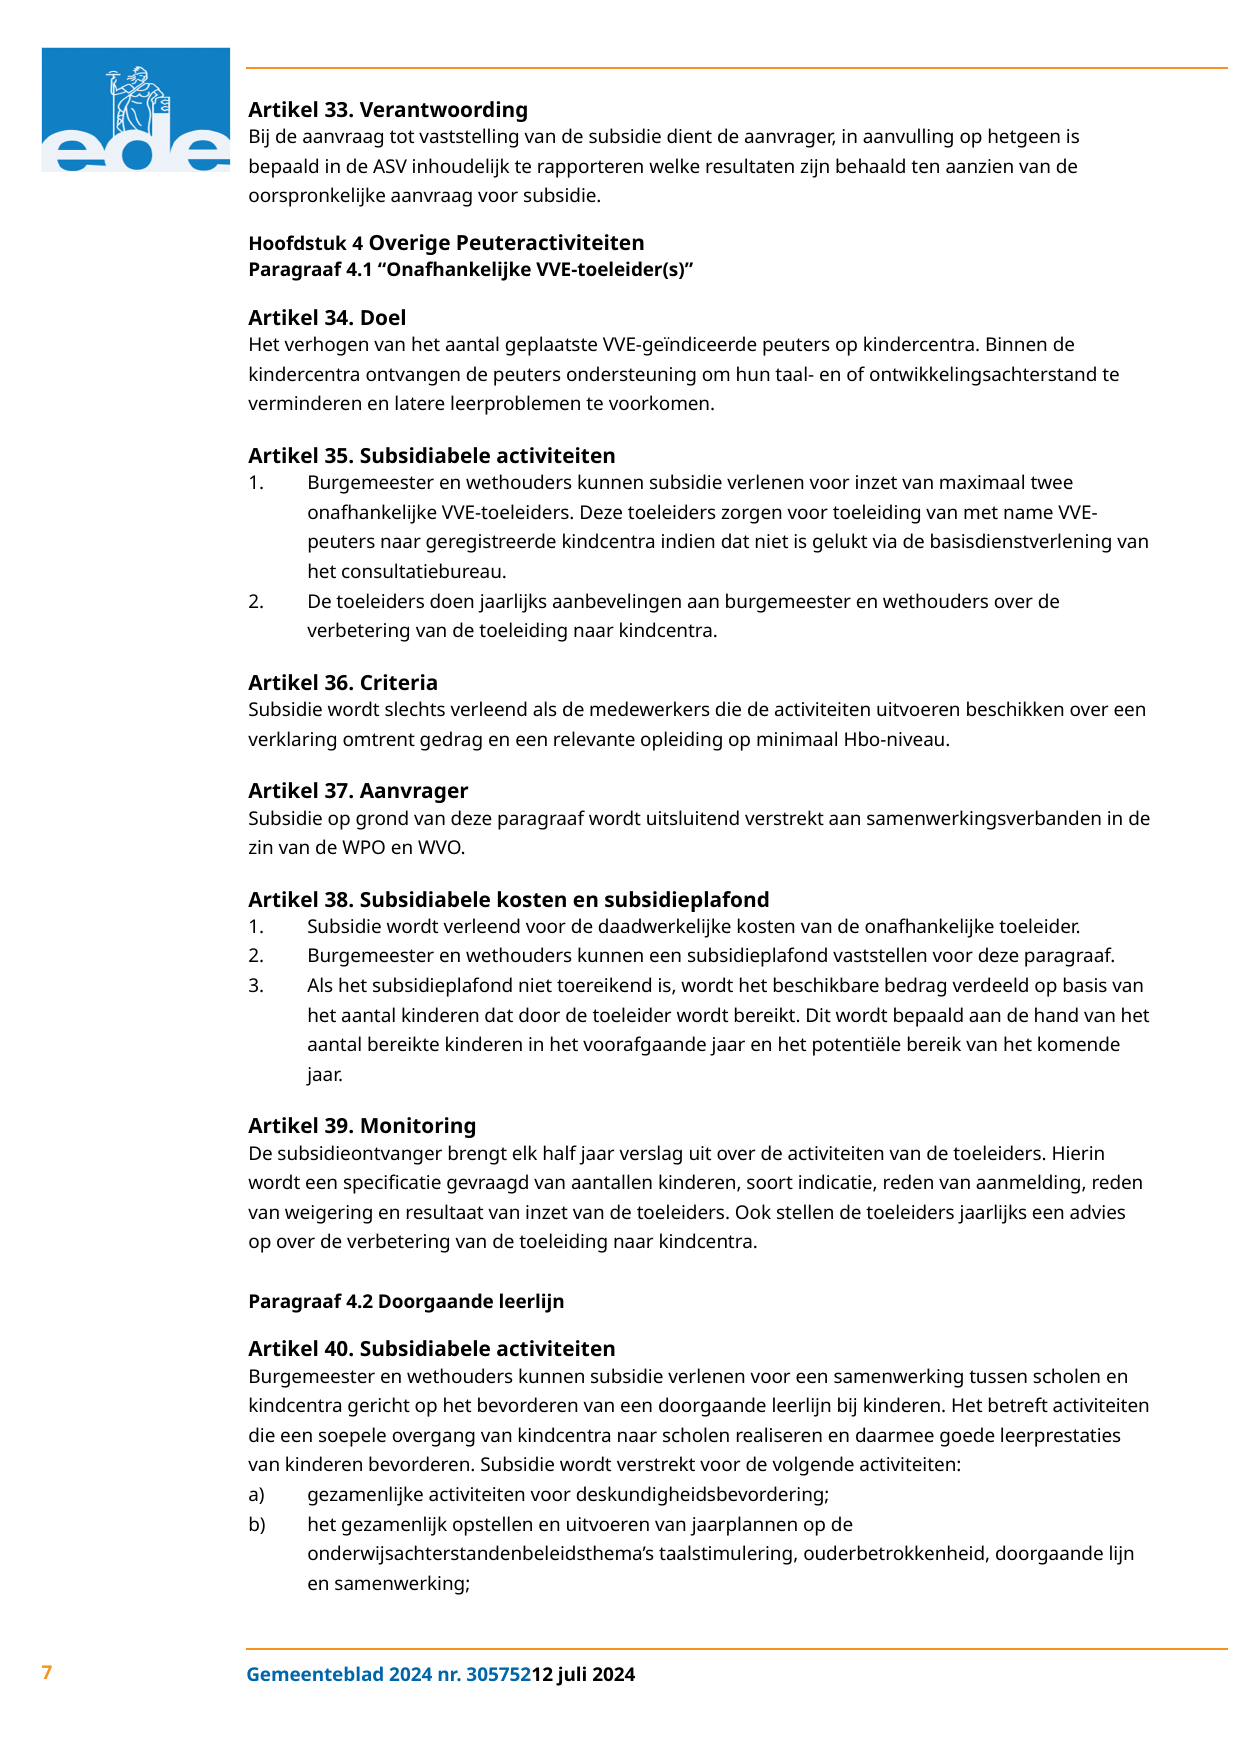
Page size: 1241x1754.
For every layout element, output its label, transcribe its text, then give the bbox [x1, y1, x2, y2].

text Hoofdstuk 4 Overige Peuteractiviteiten [248, 228, 1152, 256]
text Artikel 38. Subsidiabele kosten en subsidieplafond [248, 885, 1152, 913]
list Burgemeester en wethouders kunnen een subsidieplafond vaststellen voor deze paragraaf. [248, 943, 1152, 968]
text Artikel 37. Aanvrager [248, 776, 1152, 805]
text Paragraaf 4.1 “Onafhankelijke VVE-toeleider(s)” [248, 256, 1152, 282]
text Artikel 36. Criteria [248, 668, 1152, 696]
text Subsidie wordt slechts verleend als de medewerkers die de activiteiten uitvoeren beschikken over een verklaring omtrent gedrag en een relevante opleiding op minimaal Hbo-niveau. [248, 696, 1152, 752]
text De subsidieontvanger brengt elk half jaar verslag uit over de activiteiten van de toeleiders. Hierin wordt een specificatie gevraagd van aantallen kinderen, soort indicatie, reden van aanmelding, reden van weigering en resultaat van inzet van de toeleiders. Ook stellen de toeleiders jaarlijks een advies op over de verbetering van de toeleiding naar kindcentra. [248, 1140, 1152, 1254]
list het gezamenlijk opstellen en uitvoeren van jaarplannen op de onderwijsachterstandenbeleidsthema’s taalstimulering, ouderbetrokkenheid, doorgaande lijn en samenwerking; [248, 1511, 1152, 1596]
text Bij de aanvraag tot vaststelling van de subsidie dient de aanvrager, in aanvulling op hetgeen is bepaald in de ASV inhoudelijk te rapporteren welke resultaten zijn behaald ten aanzien van de oorspronkelijke aanvraag voor subsidie. [248, 123, 1152, 208]
list Subsidie wordt verleend voor de daadwerkelijke kosten van de onafhankelijke toeleider. [248, 913, 1152, 939]
text Het verhogen van het aantal geplaatste VVE-geïndiceerde peuters op kindercentra. Binnen de kindercentra ontvangen de peuters ondersteuning om hun taal- en of ontwikkelingsachterstand te verminderen en latere leerproblemen te voorkomen. [248, 331, 1152, 416]
picture [41, 47, 231, 172]
list gezamenlijke activiteiten voor deskundigheidsbevordering; [248, 1481, 1152, 1507]
text Burgemeester en wethouders kunnen subsidie verlenen voor een samenwerking tussen scholen en kindcentra gericht op het bevorderen van een doorgaande leerlijn bij kinderen. Het betreft activiteiten die een soepele overgang van kindcentra naar scholen realiseren en daarmee goede leerprestaties van kinderen bevorderen. Subsidie wordt verstrekt voor de volgende activiteiten: [248, 1363, 1152, 1477]
text Subsidie op grond van deze paragraaf wordt uitsluitend verstrekt aan samenwerkingsverbanden in de zin van de WPO en WVO. [248, 805, 1152, 860]
text Artikel 35. Subsidiabele activiteiten [248, 441, 1152, 469]
text Artikel 34. Doel [248, 303, 1152, 331]
list Als het subsidieplafond niet toereikend is, wordt het beschikbare bedrag verdeeld op basis van het aantal kinderen dat door de toeleider wordt bereikt. Dit wordt bepaald aan de hand van het aantal bereikte kinderen in het voorafgaande jaar en het potentiële bereik van het komende jaar. [248, 972, 1152, 1087]
list Burgemeester en wethouders kunnen subsidie verlenen voor inzet van maximaal twee onafhankelijke VVE-toeleiders. Deze toeleiders zorgen voor toeleiding van met name VVE-peuters naar geregistreerde kindcentra indien dat niet is gelukt via de basisdienstverlening van het consultatiebureau. [248, 469, 1152, 584]
text Artikel 33. Verantwoording [248, 95, 1152, 123]
text Artikel 39. Monitoring [248, 1111, 1152, 1140]
list De toeleiders doen jaarlijks aanbevelingen aan burgemeester en wethouders over de verbetering van de toeleiding naar kindcentra. [248, 588, 1152, 643]
text Artikel 40. Subsidiabele activiteiten [248, 1334, 1152, 1363]
text Paragraaf 4.2 Doorgaande leerlijn [248, 1288, 1152, 1313]
